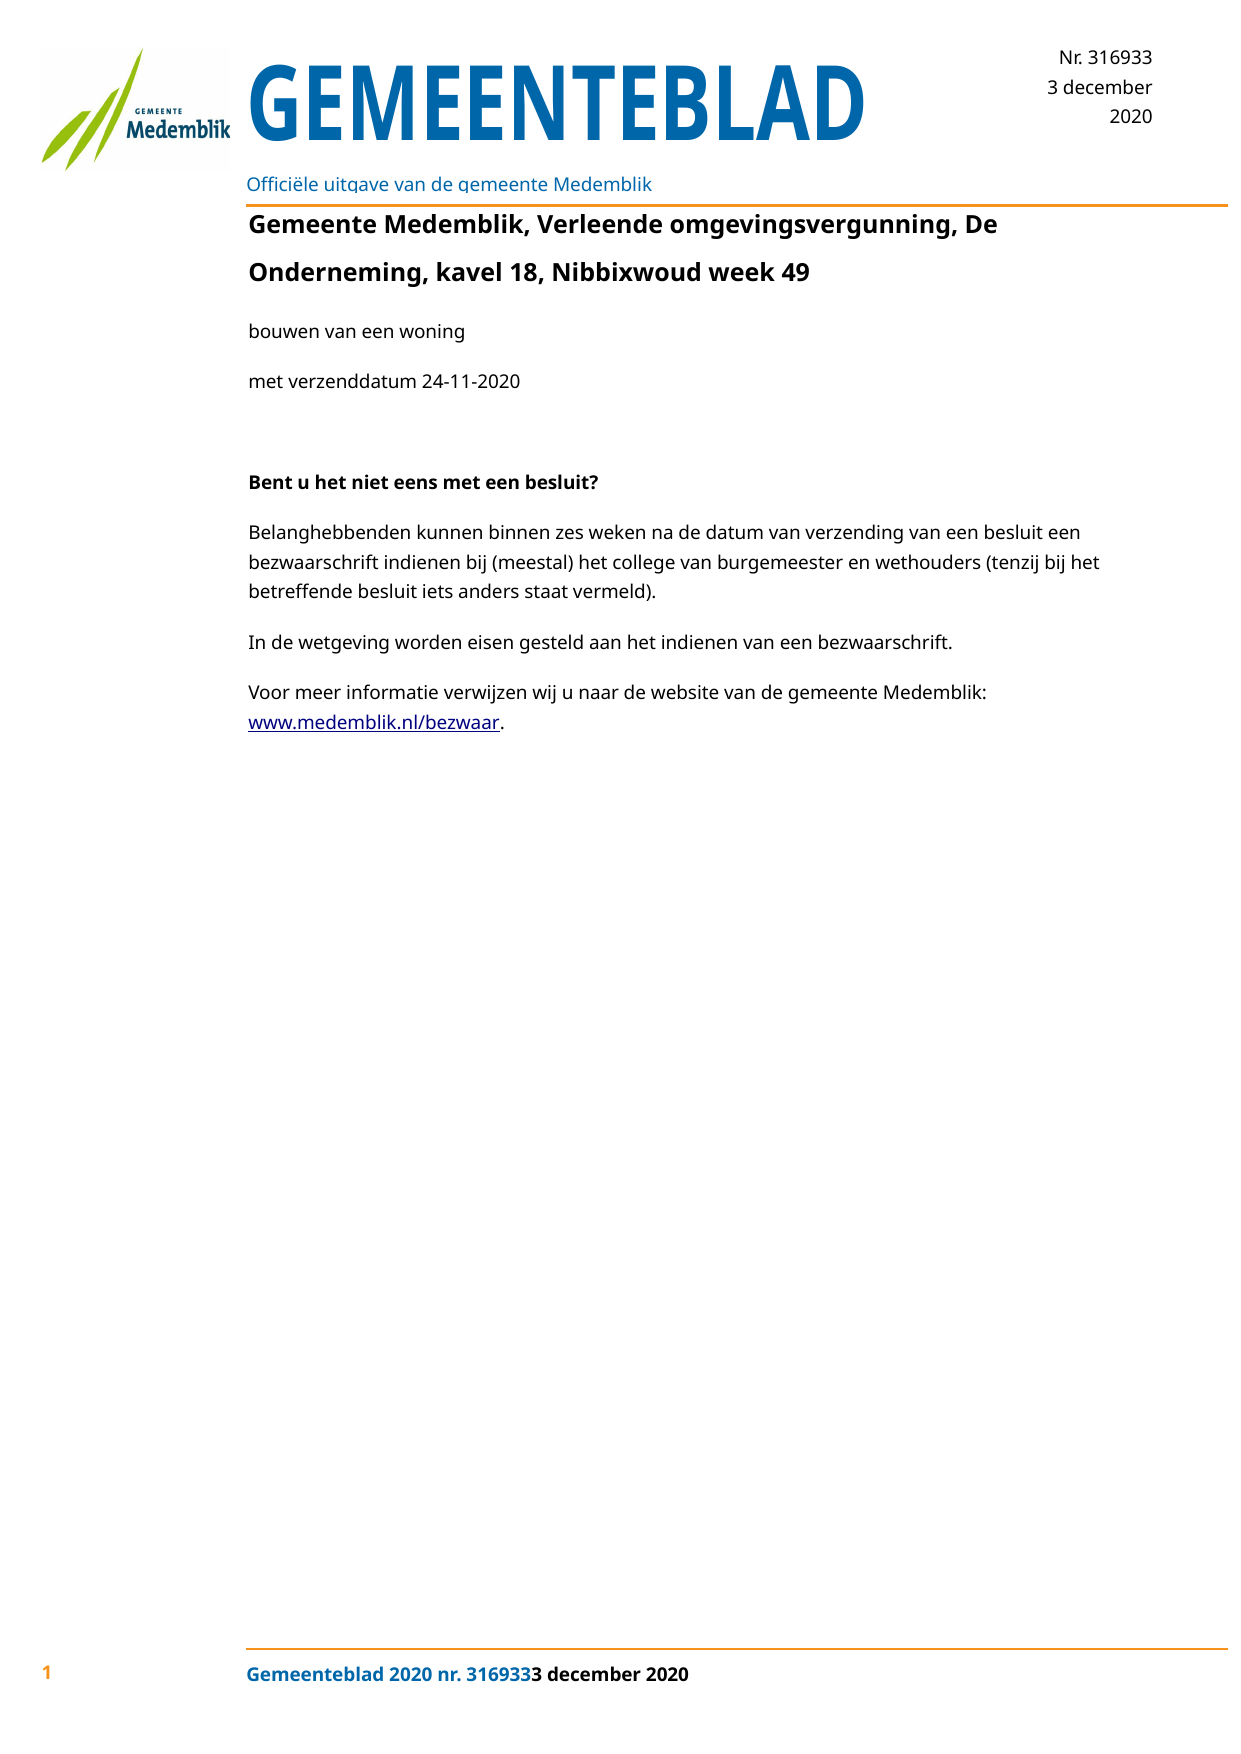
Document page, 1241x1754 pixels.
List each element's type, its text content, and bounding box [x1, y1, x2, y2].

text bouwen van een woning [248, 318, 1152, 344]
text Gemeente Medemblik, Verleende omgevingsvergunning, De Onderneming, kavel 18, Nibbixwoud week 49 [248, 207, 1152, 288]
picture [41, 47, 231, 172]
text Voor meer informatie verwijzen wij u naar de website van de gemeente Medemblik: www.medemblik.nl/bezwaar. [248, 679, 1152, 735]
text Bent u het niet eens met een besluit? [248, 469, 1152, 495]
text In de wetgeving worden eisen gesteld aan het indienen van een bezwaarschrift. [248, 629, 1152, 655]
text Belanghebbenden kunnen binnen zes weken na de datum van verzending van een besluit een bezwaarschrift indienen bij (meestal) het college van burgemeester en wethouders (tenzij bij het betreffende besluit iets anders staat vermeld). [248, 519, 1152, 604]
text met verzenddatum 24-11-2020 [248, 368, 1152, 394]
